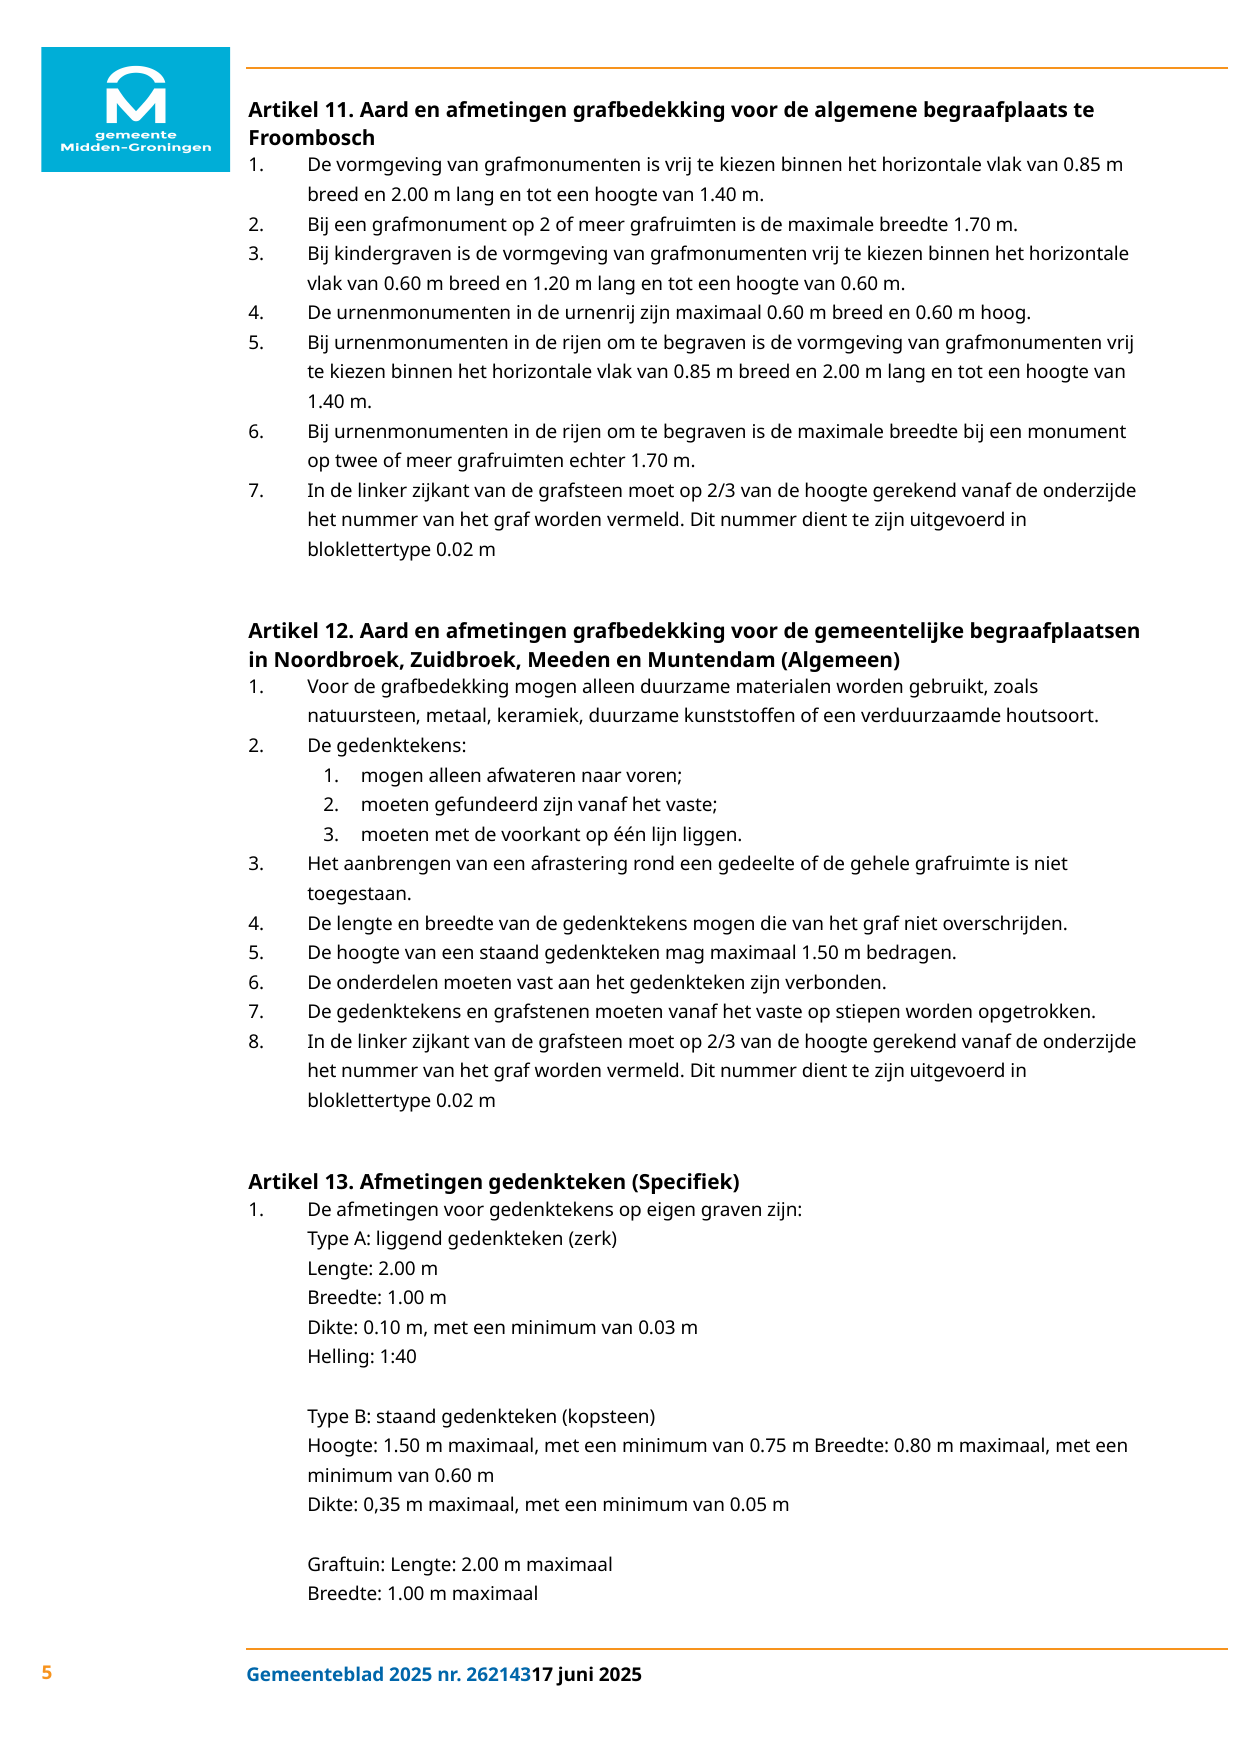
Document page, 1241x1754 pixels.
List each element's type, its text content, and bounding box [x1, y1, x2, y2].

list De afmetingen voor gedenktekens op eigen graven zijn: [248, 1196, 1152, 1221]
picture [184, 146, 190, 153]
list De onderdelen moeten vast aan het gedenkteken zijn verbonden. [248, 969, 1152, 995]
list De hoogte van een staand gedenkteken mag maximaal 1.50 m bedragen. [248, 939, 1152, 965]
list Type B: staand gedenkteken (kopsteen) [248, 1403, 1152, 1428]
list mogen alleen afwateren naar voren; [323, 762, 1152, 788]
list De lengte en breedte van de gedenktekens mogen die van het graf niet overschrijden. [248, 910, 1152, 936]
list Breedte: 1.00 m maximaal [248, 1580, 1152, 1606]
list De gedenktekens: [248, 732, 1152, 758]
list De urnenmonumenten in de urnenrij zijn maximaal 0.60 m breed en 0.60 m hoog. [248, 299, 1152, 325]
list Helling: 1:40 [248, 1344, 1152, 1369]
list Bij kindergraven is de vormgeving van grafmonumenten vrij te kiezen binnen het horizontale vlak van 0.60 m breed en 1.20 m lang en tot een hoogte van 0.60 m. [248, 240, 1152, 296]
list Voor de grafbedekking mogen alleen duurzame materialen worden gebruikt, zoals natuursteen, metaal, keramiek, duurzame kunststoffen of een verduurzaamde houtsoort. [248, 673, 1152, 728]
list In de linker zijkant van de grafsteen moet op 2/3 van de hoogte gerekend vanaf de onderzijde het nummer van het graf worden vermeld. Dit nummer dient te zijn uitgevoerd in bloklettertype 0.02 m [248, 477, 1152, 562]
picture [108, 66, 164, 82]
list Het aanbrengen van een afrastering rond een gedeelte of de gehele grafruimte is niet toegestaan. [248, 851, 1152, 906]
list De gedenktekens en grafstenen moeten vanaf het vaste op stiepen worden opgetrokken. [248, 998, 1152, 1024]
list Type A: liggend gedenkteken (zerk) [248, 1225, 1152, 1251]
text Artikel 13. Afmetingen gedenkteken (Specifiek) [248, 1167, 1152, 1196]
list Hoogte: 1.50 m maximaal, met een minimum van 0.75 m Breedte: 0.80 m maximaal, met een minimum van 0.60 m [248, 1432, 1152, 1488]
list Graftuin: Lengte: 2.00 m maximaal [248, 1551, 1152, 1576]
list Breedte: 1.00 m [248, 1284, 1152, 1310]
text Artikel 12. Aard en afmetingen grafbedekking voor de gemeentelijke begraafplaatsen in Noordbroek, Zuidbroek, Meeden en Muntendam (Algemeen) [248, 616, 1152, 673]
list moeten met de voorkant op één lijn liggen. [323, 821, 1152, 847]
list Bij urnenmonumenten in de rijen om te begraven is de vormgeving van grafmonumenten vrij te kiezen binnen het horizontale vlak van 0.85 m breed en 2.00 m lang en tot een hoogte van 1.40 m. [248, 329, 1152, 414]
list Dikte: 0.10 m, met een minimum van 0.03 m [248, 1314, 1152, 1340]
list De vormgeving van grafmonumenten is vrij te kiezen binnen het horizontale vlak van 0.85 m breed en 2.00 m lang en tot een hoogte van 1.40 m. [248, 152, 1152, 207]
list Bij urnenmonumenten in de rijen om te begraven is de maximale breedte bij een monument op twee of meer grafruimten echter 1.70 m. [248, 418, 1152, 473]
list In de linker zijkant van de grafsteen moet op 2/3 van de hoogte gerekend vanaf de onderzijde het nummer van het graf worden vermeld. Dit nummer dient te zijn uitgevoerd in bloklettertype 0.02 m [248, 1028, 1152, 1113]
list Bij een grafmonument op 2 of meer grafruimten is de maximale breedte 1.70 m. [248, 211, 1152, 237]
list Lengte: 2.00 m [248, 1255, 1152, 1281]
list moeten gefundeerd zijn vanaf het vaste; [323, 791, 1152, 817]
text Artikel 11. Aard en afmetingen grafbedekking voor de algemene begraafplaats te Froombosch [248, 95, 1152, 152]
list Dikte: 0,35 m maximaal, met een minimum van 0.05 m [248, 1492, 1152, 1517]
picture [107, 89, 165, 122]
